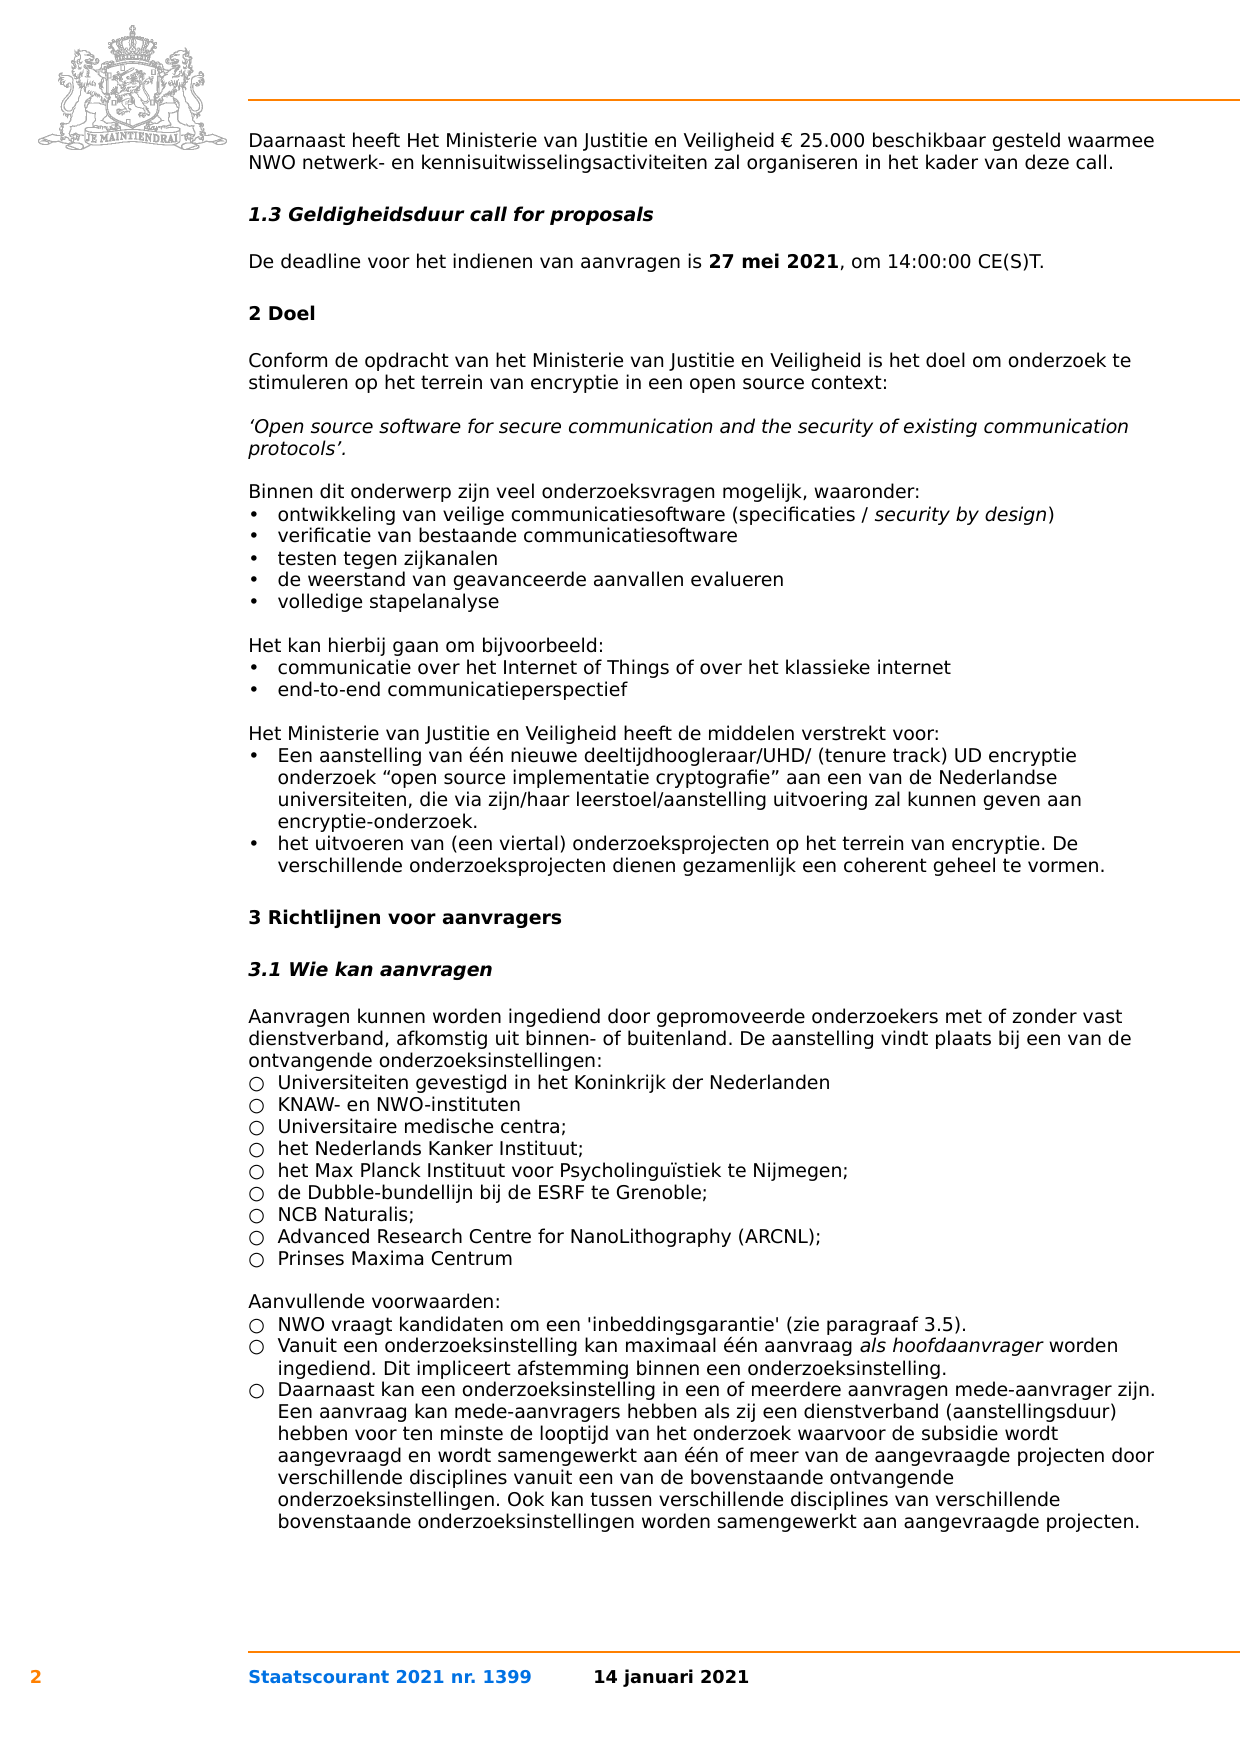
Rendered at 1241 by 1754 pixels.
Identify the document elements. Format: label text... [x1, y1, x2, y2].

text • end-to-end communicatieperspectief [248, 679, 1163, 701]
text ○ Universitaire medische centra; [248, 1116, 1163, 1138]
text • volledige stapelanalyse [248, 591, 1163, 613]
text Daarnaast heeft Het Ministerie van Justitie en Veiligheid € 25.000 beschikbaar gesteld waarmee NWO netwerk- en kennisuitwisselingsactiviteiten zal organiseren in het kader van deze call. [248, 130, 1163, 174]
subtitle 3 Richtlijnen voor aanvragers [248, 907, 1163, 929]
text Het kan hierbij gaan om bijvoorbeeld: [248, 635, 1163, 657]
text ○ Vanuit een onderzoeksinstelling kan maximaal één aanvraag als hoofdaanvrager worden ingediend. Dit impliceert afstemming binnen een onderzoeksinstelling. [248, 1335, 1163, 1379]
text ○ Daarnaast kan een onderzoeksinstelling in een of meerdere aanvragen mede-aanvrager zijn. Een aanvraag kan mede-aanvragers hebben als zij een dienstverband (aanstellingsduur) hebben voor ten minste de looptijd van het onderzoek waarvoor de subsidie wordt aangevraagd en wordt samengewerkt aan één of meer van de aangevraagde projecten door verschillende disciplines vanuit een van de bovenstaande ontvangende onderzoeksinstellingen. Ook kan tussen verschillende disciplines van verschillende bovenstaande onderzoeksinstellingen worden samengewerkt aan aangevraagde projecten. [248, 1379, 1163, 1533]
text ○ het Nederlands Kanker Instituut; [248, 1138, 1163, 1160]
text ○ KNAW- en NWO-instituten [248, 1094, 1163, 1116]
text • het uitvoeren van (een viertal) onderzoeksprojecten op het terrein van encryptie. De verschillende onderzoeksprojecten dienen gezamenlijk een coherent geheel te vormen. [248, 833, 1163, 877]
text ○ Advanced Research Centre for NanoLithography (ARCNL); [248, 1226, 1163, 1248]
text • testen tegen zijkanalen [248, 547, 1163, 569]
text • ontwikkeling van veilige communicatiesoftware (specificaties / security by design) [248, 503, 1163, 525]
text Binnen dit onderwerp zijn veel onderzoeksvragen mogelijk, waaronder: [248, 481, 1163, 503]
text • de weerstand van geavanceerde aanvallen evalueren [248, 569, 1163, 591]
text ○ Prinses Maxima Centrum [248, 1248, 1163, 1269]
text Het Ministerie van Justitie en Veiligheid heeft de middelen verstrekt voor: [248, 723, 1163, 745]
text • Een aanstelling van één nieuwe deeltijdhoogleraar/UHD/ (tenure track) UD encryptie onderzoek “open source implementatie cryptografie” aan een van de Nederlandse universiteiten, die via zijn/haar leerstoel/aanstelling uitvoering zal kunnen geven aan encryptie-onderzoek. [248, 745, 1163, 833]
text • communicatie over het Internet of Things of over het klassieke internet [248, 657, 1163, 679]
text ○ Universiteiten gevestigd in het Koninkrijk der Nederlanden [248, 1072, 1163, 1094]
text ○ NCB Naturalis; [248, 1204, 1163, 1226]
text Aanvragen kunnen worden ingediend door gepromoveerde onderzoekers met of zonder vast dienstverband, afkomstig uit binnen- of buitenland. De aanstelling vindt plaats bij een van de ontvangende onderzoeksinstellingen: [248, 1006, 1163, 1072]
picture [38, 25, 227, 150]
text ○ de Dubble-bundellijn bij de ESRF te Grenoble; [248, 1182, 1163, 1204]
text ○ NWO vraagt kandidaten om een 'inbeddingsgarantie' (zie paragraaf 3.5). [248, 1313, 1163, 1335]
subtitle 2 Doel [248, 303, 1163, 325]
subtitle 1.3 Geldigheidsduur call for proposals [248, 204, 1163, 226]
subtitle 3.1 Wie kan aanvragen [248, 959, 1163, 981]
text ○ het Max Planck Instituut voor Psycholinguïstiek te Nijmegen; [248, 1160, 1163, 1182]
text ‘Open source software for secure communication and the security of existing communication protocols’. [248, 416, 1163, 459]
text Conform de opdracht van het Ministerie van Justitie en Veiligheid is het doel om onderzoek te stimuleren op het terrein van encryptie in een open source context: [248, 350, 1163, 394]
text De deadline voor het indienen van aanvragen is 27 mei 2021, om 14:00:00 CE(S)T. [248, 251, 1163, 273]
text • verificatie van bestaande communicatiesoftware [248, 525, 1163, 547]
text Aanvullende voorwaarden: [248, 1291, 1163, 1313]
